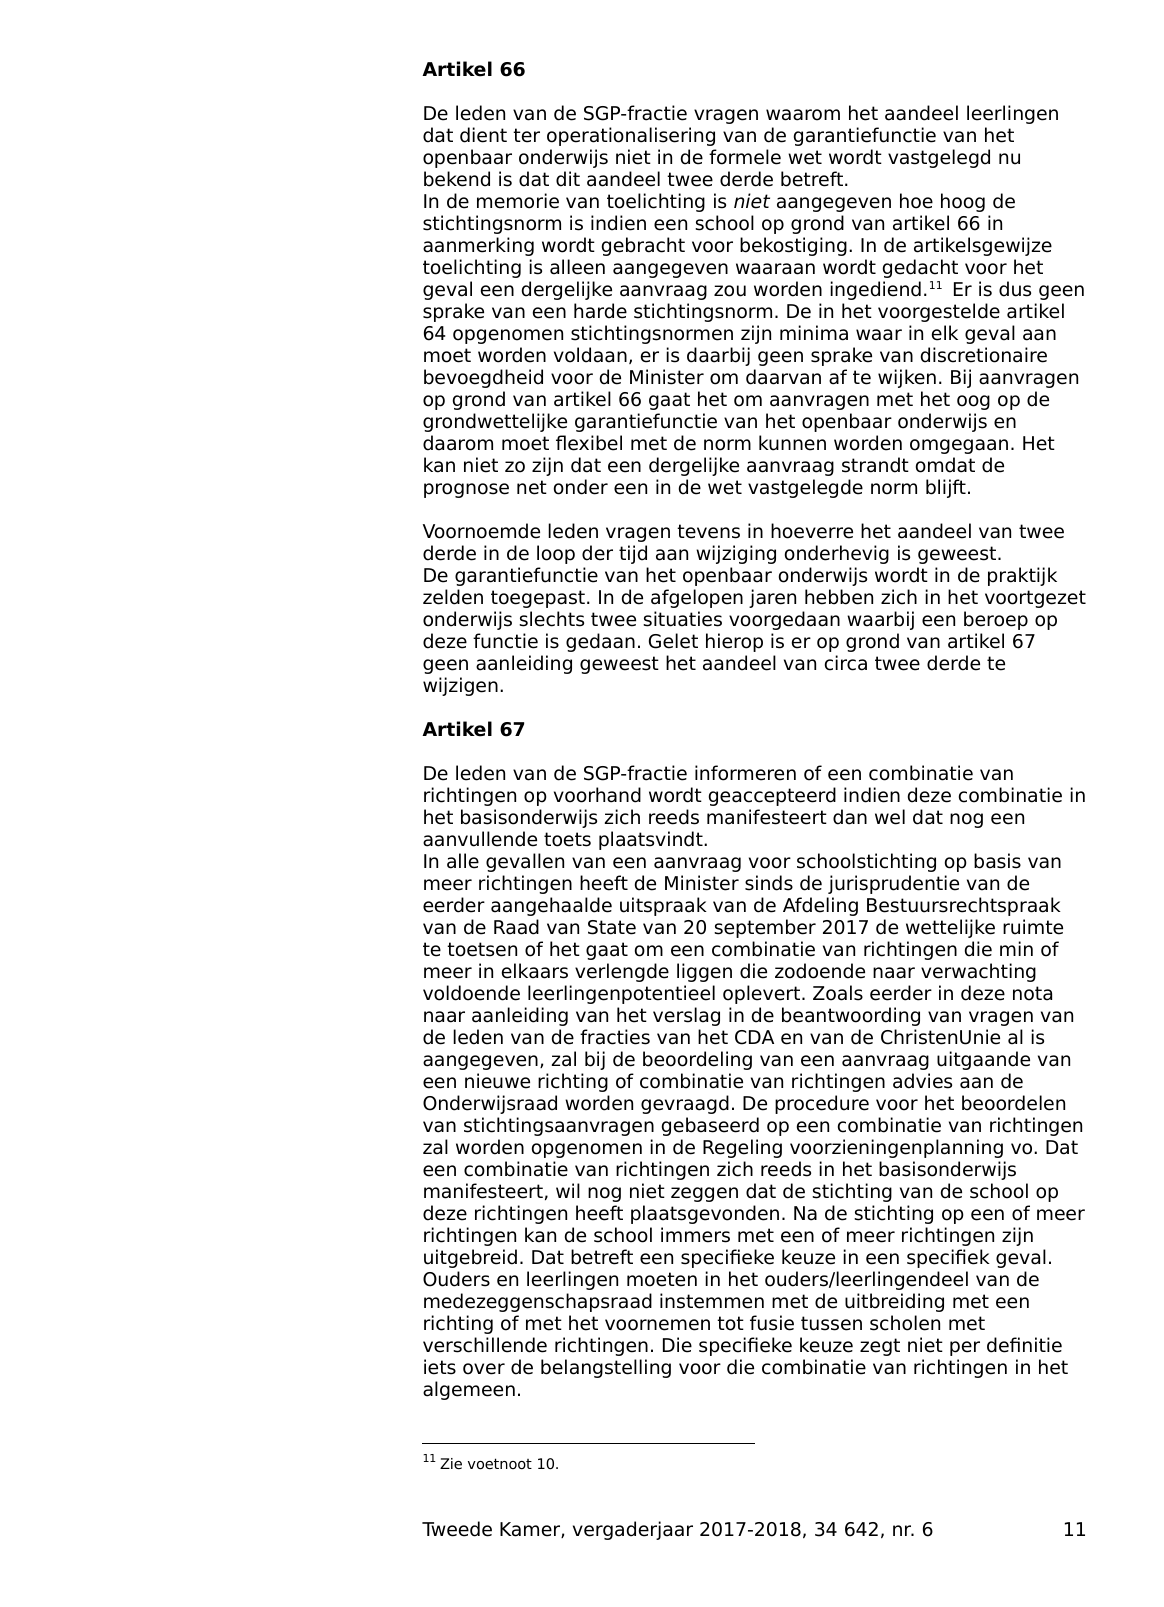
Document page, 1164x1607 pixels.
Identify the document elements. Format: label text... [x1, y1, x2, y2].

text De leden van de SGP-fractie vragen waarom het aandeel leerlingen dat dient ter operationalisering van de garantiefunctie van het openbaar onderwijs niet in de formele wet wordt vastgelegd nu bekend is dat dit aandeel twee derde betreft. [422, 103, 1087, 191]
subtitle Artikel 67 [422, 719, 1087, 741]
text Zie voetnoot 10. [422, 1452, 1087, 1474]
text Voornoemde leden vragen tevens in hoeverre het aandeel van twee derde in de loop der tijd aan wijziging onderhevig is geweest. [422, 521, 1087, 565]
text In de memorie van toelichting is niet aangegeven hoe hoog de stichtingsnorm is indien een school op grond van artikel 66 in aanmerking wordt gebracht voor bekostiging. In de artikelsgewijze toelichting is alleen aangegeven waaraan wordt gedacht voor het geval een dergelijke aanvraag zou worden ingediend. Er is dus geen sprake van een harde stichtingsnorm. De in het voorgestelde artikel 64 opgenomen stichtingsnormen zijn minima waar in elk geval aan moet worden voldaan, er is daarbij geen sprake van discretionaire bevoegdheid voor de Minister om daarvan af te wijken. Bij aanvragen op grond van artikel 66 gaat het om aanvragen met het oog op de grondwettelijke garantiefunctie van het openbaar onderwijs en daarom moet flexibel met de norm kunnen worden omgegaan. Het kan niet zo zijn dat een dergelijke aanvraag strandt omdat de prognose net onder een in de wet vastgelegde norm blijft. [422, 191, 1087, 499]
subtitle Artikel 66 [422, 59, 1087, 81]
text In alle gevallen van een aanvraag voor schoolstichting op basis van meer richtingen heeft de Minister sinds de jurisprudentie van de eerder aangehaalde uitspraak van de Afdeling Bestuursrechtspraak van de Raad van State van 20 september 2017 de wettelijke ruimte te toetsen of het gaat om een combinatie van richtingen die min of meer in elkaars verlengde liggen die zodoende naar verwachting voldoende leerlingenpotentieel oplevert. Zoals eerder in deze nota naar aanleiding van het verslag in de beantwoording van vragen van de leden van de fracties van het CDA en van de ChristenUnie al is aangegeven, zal bij de beoordeling van een aanvraag uitgaande van een nieuwe richting of combinatie van richtingen advies aan de Onderwijsraad worden gevraagd. De procedure voor het beoordelen van stichtingsaanvragen gebaseerd op een combinatie van richtingen zal worden opgenomen in de Regeling voorzieningenplanning vo. Dat een combinatie van richtingen zich reeds in het basisonderwijs manifesteert, wil nog niet zeggen dat de stichting van de school op deze richtingen heeft plaatsgevonden. Na de stichting op een of meer richtingen kan de school immers met een of meer richtingen zijn uitgebreid. Dat betreft een specifieke keuze in een specifiek geval. Ouders en leerlingen moeten in het ouders/leerlingendeel van de medezeggenschapsraad instemmen met de uitbreiding met een richting of met het voornemen tot fusie tussen scholen met verschillende richtingen. Die specifieke keuze zegt niet per definitie iets over de belangstelling voor die combinatie van richtingen in het algemeen. [422, 851, 1087, 1401]
text De leden van de SGP-fractie informeren of een combinatie van richtingen op voorhand wordt geaccepteerd indien deze combinatie in het basisonderwijs zich reeds manifesteert dan wel dat nog een aanvullende toets plaatsvindt. [422, 763, 1087, 851]
text De garantiefunctie van het openbaar onderwijs wordt in de praktijk zelden toegepast. In de afgelopen jaren hebben zich in het voortgezet onderwijs slechts twee situaties voorgedaan waarbij een beroep op deze functie is gedaan. Gelet hierop is er op grond van artikel 67 geen aanleiding geweest het aandeel van circa twee derde te wijzigen. [422, 565, 1087, 697]
